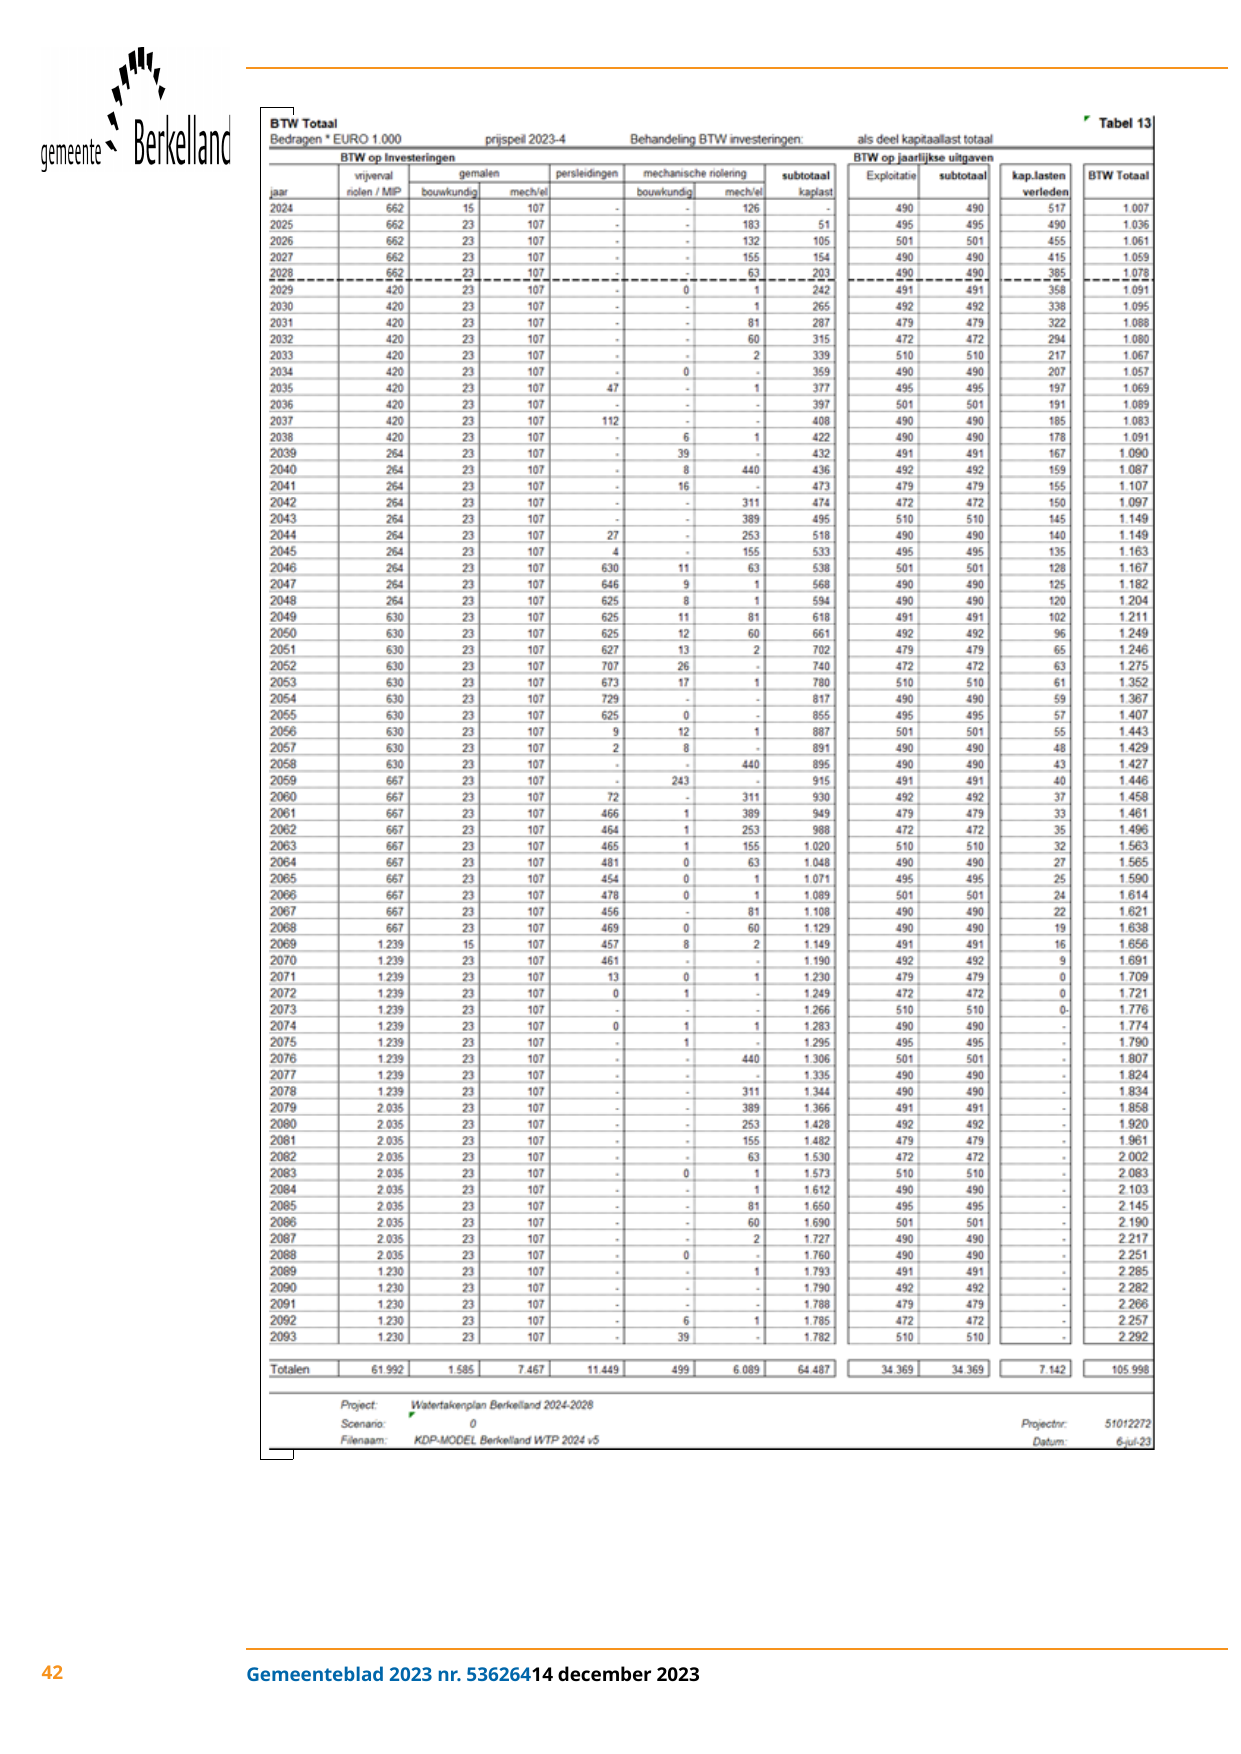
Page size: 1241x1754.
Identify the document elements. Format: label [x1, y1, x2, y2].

picture [268, 115, 1155, 1450]
picture [41, 47, 231, 172]
